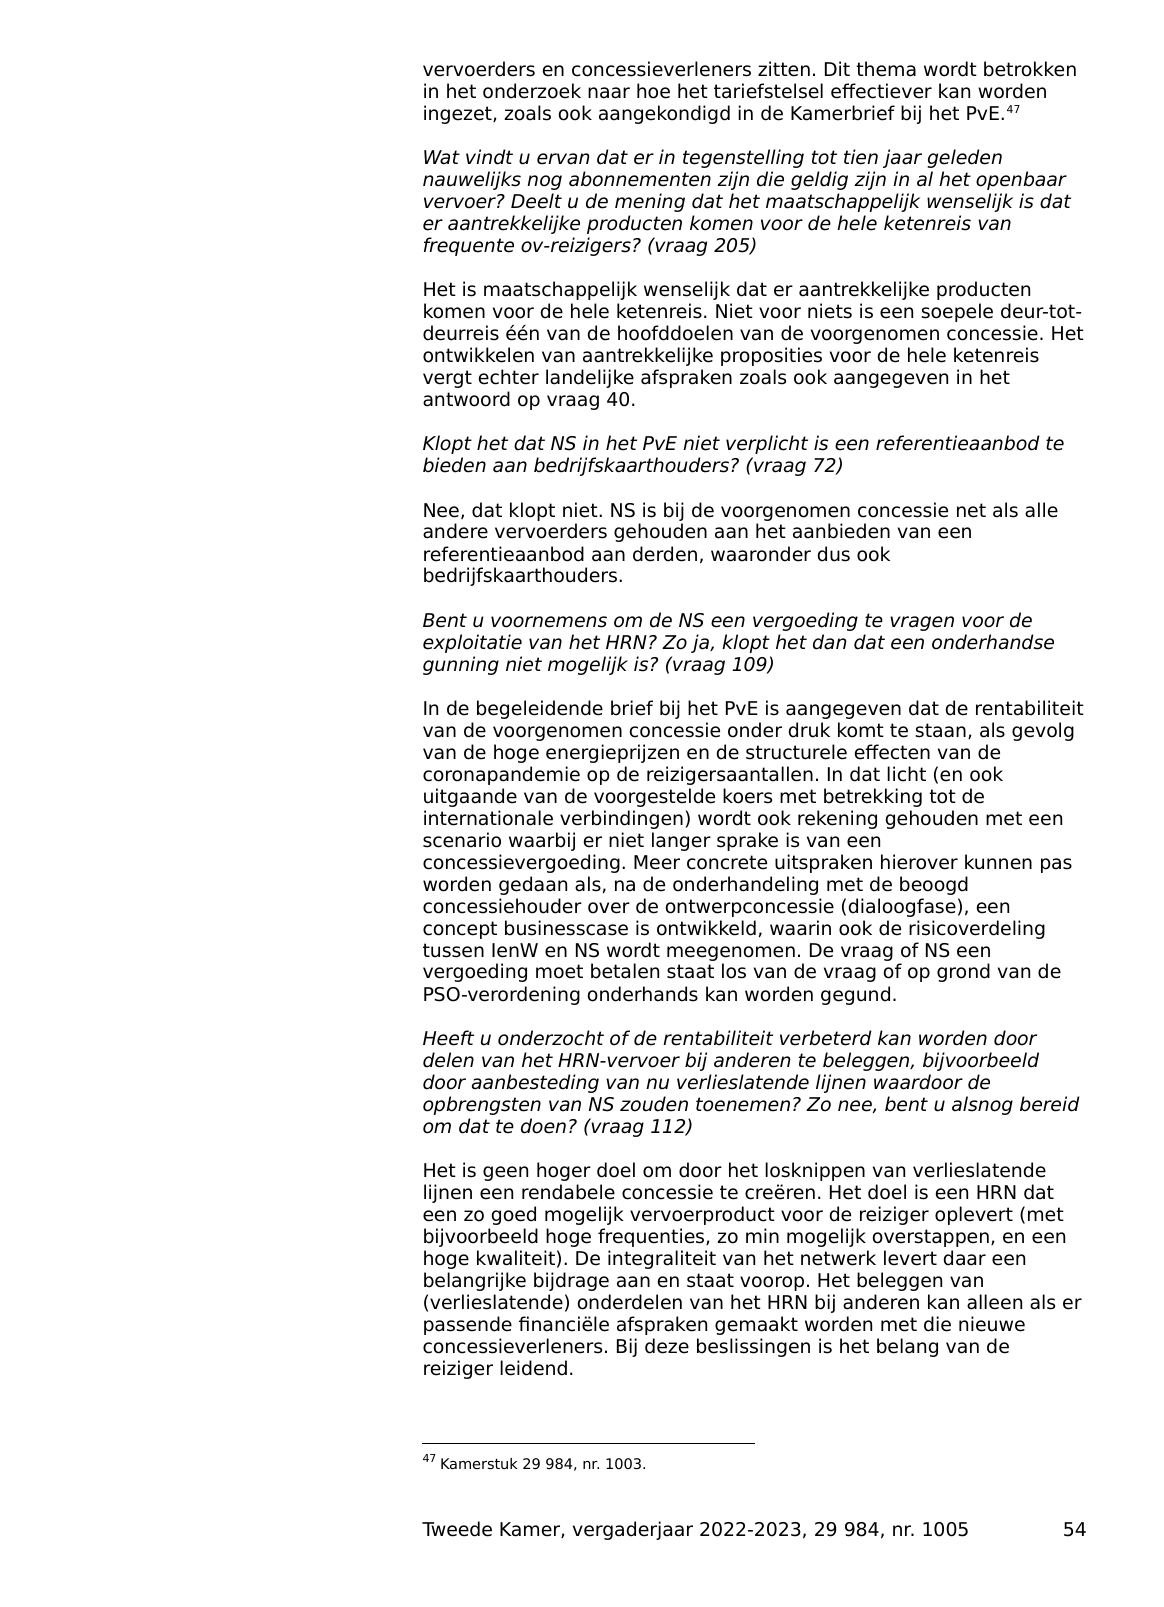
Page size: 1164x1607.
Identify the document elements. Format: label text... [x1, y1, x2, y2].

text Wat vindt u ervan dat er in tegenstelling tot tien jaar geleden nauwelijks nog abonnementen zijn die geldig zijn in al het openbaar vervoer? Deelt u de mening dat het maatschappelijk wenselijk is dat er aantrekkelijke producten komen voor de hele ketenreis van frequente ov-reizigers? (vraag 205) [422, 147, 1087, 257]
text Heeft u onderzocht of de rentabiliteit verbeterd kan worden door delen van het HRN-vervoer bij anderen te beleggen, bijvoorbeeld door aanbesteding van nu verlieslatende lijnen waardoor de opbrengsten van NS zouden toenemen? Zo nee, bent u alsnog bereid om dat te doen? (vraag 112) [422, 1028, 1087, 1137]
text Kamerstuk 29 984, nr. 1003. [422, 1452, 1087, 1474]
text In de begeleidende brief bij het PvE is aangegeven dat de rentabiliteit van de voorgenomen concessie onder druk komt te staan, als gevolg van de hoge energieprijzen en de structurele effecten van de coronapandemie op de reizigersaantallen. In dat licht (en ook uitgaande van de voorgestelde koers met betrekking tot de internationale verbindingen) wordt ook rekening gehouden met een scenario waarbij er niet langer sprake is van een concessievergoeding. Meer concrete uitspraken hierover kunnen pas worden gedaan als, na de onderhandeling met de beoogd concessiehouder over de ontwerpconcessie (dialoogfase), een concept businesscase is ontwikkeld, waarin ook de risicoverdeling tussen IenW en NS wordt meegenomen. De vraag of NS een vergoeding moet betalen staat los van de vraag of op grond van de PSO-verordening onderhands kan worden gegund. [422, 698, 1087, 1005]
text Nee, dat klopt niet. NS is bij de voorgenomen concessie net als alle andere vervoerders gehouden aan het aanbieden van een referentieaanbod aan derden, waaronder dus ook bedrijfskaarthouders. [422, 499, 1087, 587]
text vervoerders en concessieverleners zitten. Dit thema wordt betrokken in het onderzoek naar hoe het tariefstelsel effectiever kan worden ingezet, zoals ook aangekondigd in de Kamerbrief bij het PvE. [422, 59, 1087, 125]
text Bent u voornemens om de NS een vergoeding te vragen voor de exploitatie van het HRN? Zo ja, klopt het dan dat een onderhandse gunning niet mogelijk is? (vraag 109) [422, 609, 1087, 676]
text Het is geen hoger doel om door het losknippen van verlieslatende lijnen een rendabele concessie te creëren. Het doel is een HRN dat een zo goed mogelijk vervoerproduct voor de reiziger oplevert (met bijvoorbeeld hoge frequenties, zo min mogelijk overstappen, en een hoge kwaliteit). De integraliteit van het netwerk levert daar een belangrijke bijdrage aan en staat voorop. Het beleggen van (verlieslatende) onderdelen van het HRN bij anderen kan alleen als er passende financiële afspraken gemaakt worden met die nieuwe concessieverleners. Bij deze beslissingen is het belang van de reiziger leidend. [422, 1160, 1087, 1379]
text Het is maatschappelijk wenselijk dat er aantrekkelijke producten komen voor de hele ketenreis. Niet voor niets is een soepele deur-tot-deurreis één van de hoofddoelen van de voorgenomen concessie. Het ontwikkelen van aantrekkelijke proposities voor de hele ketenreis vergt echter landelijke afspraken zoals ook aangegeven in het antwoord op vraag 40. [422, 279, 1087, 411]
text Klopt het dat NS in het PvE niet verplicht is een referentieaanbod te bieden aan bedrijfskaarthouders? (vraag 72) [422, 433, 1087, 477]
